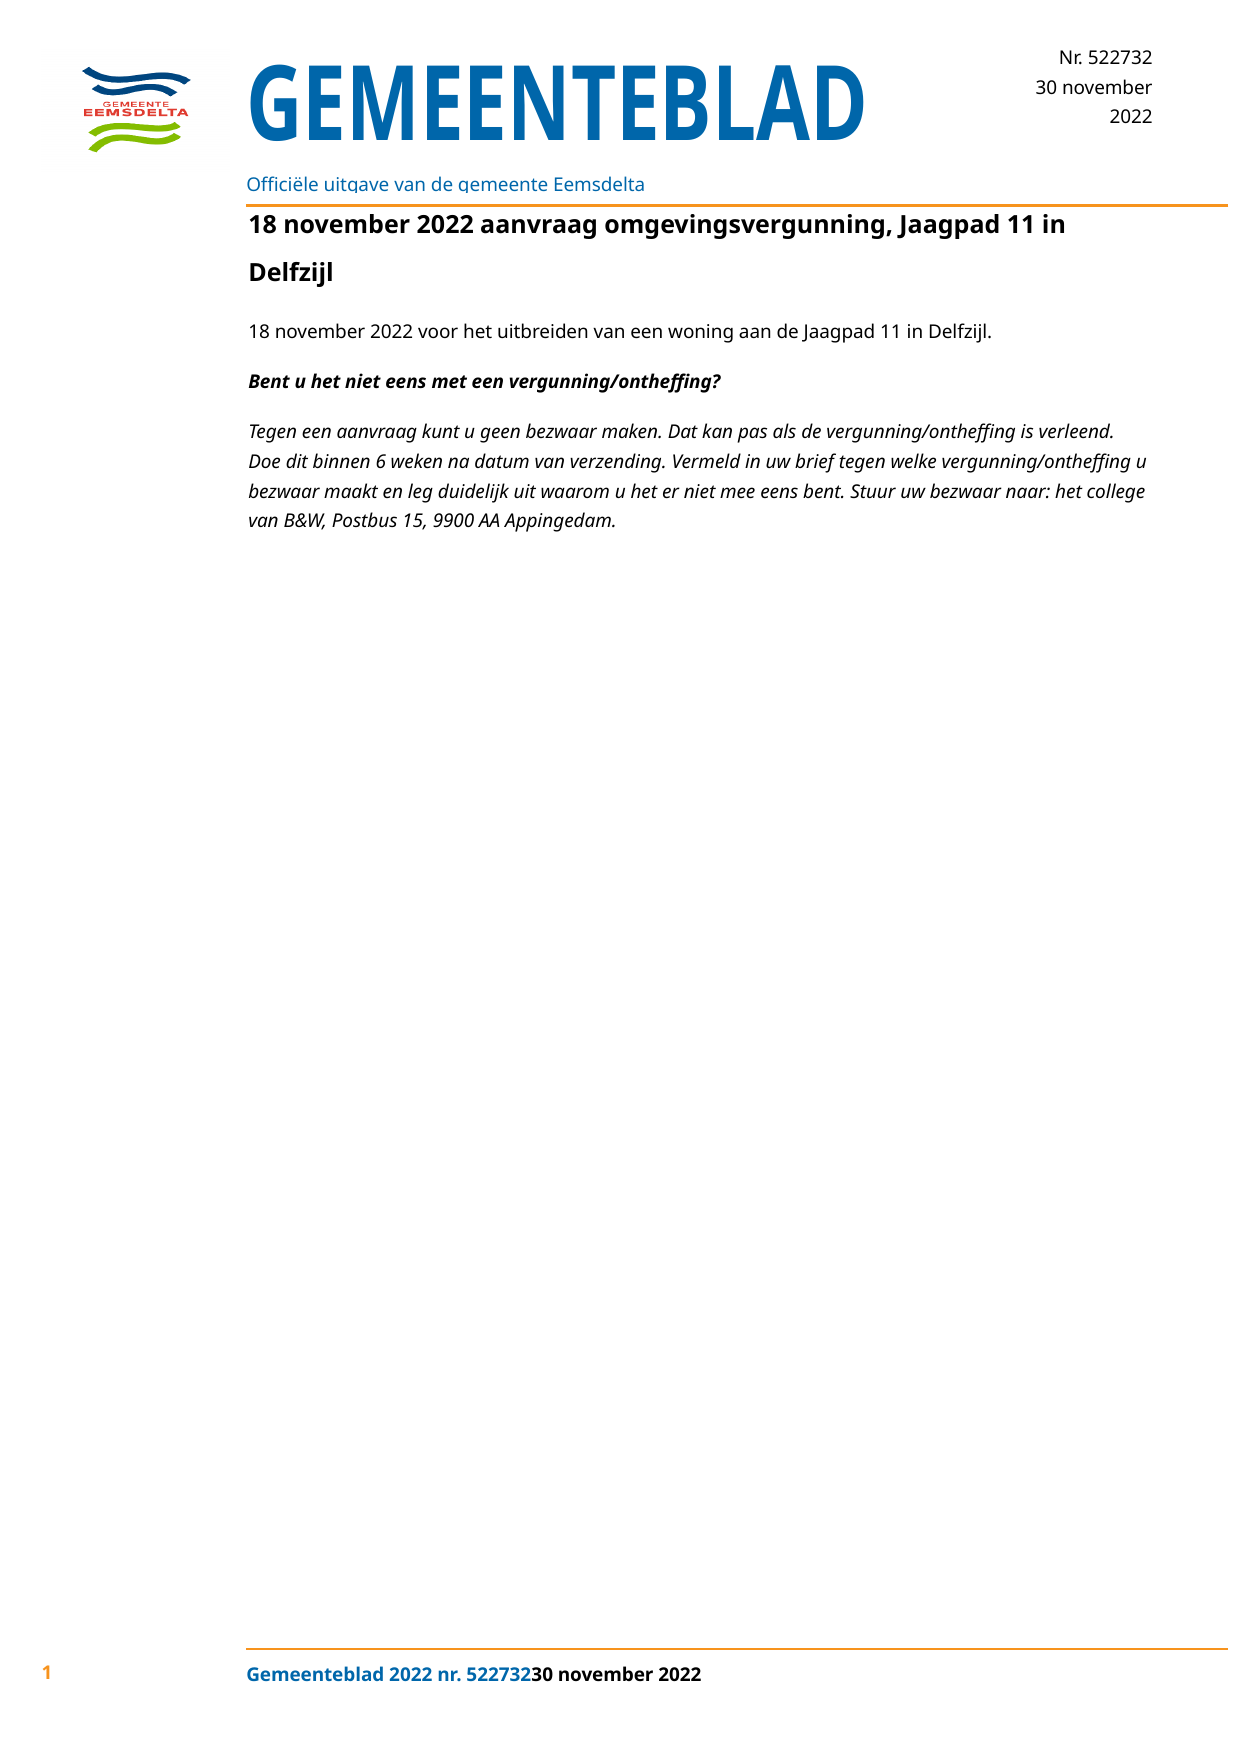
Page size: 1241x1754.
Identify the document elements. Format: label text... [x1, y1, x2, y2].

text Bent u het niet eens met een vergunning/ontheffing? [248, 368, 1152, 394]
picture [41, 47, 231, 172]
text Tegen een aanvraag kunt u geen bezwaar maken. Dat kan pas als de vergunning/ontheffing is verleend. Doe dit binnen 6 weken na datum van verzending. Vermeld in uw brief tegen welke vergunning/ontheffing u bezwaar maakt en leg duidelijk uit waarom u het er niet mee eens bent. Stuur uw bezwaar naar: het college van B&W, Postbus 15, 9900 AA Appingedam. [248, 419, 1152, 533]
text 18 november 2022 aanvraag omgevingsvergunning, Jaagpad 11 in Delfzijl [248, 207, 1152, 288]
text 18 november 2022 voor het uitbreiden van een woning aan de Jaagpad 11 in Delfzijl. [248, 318, 1152, 344]
